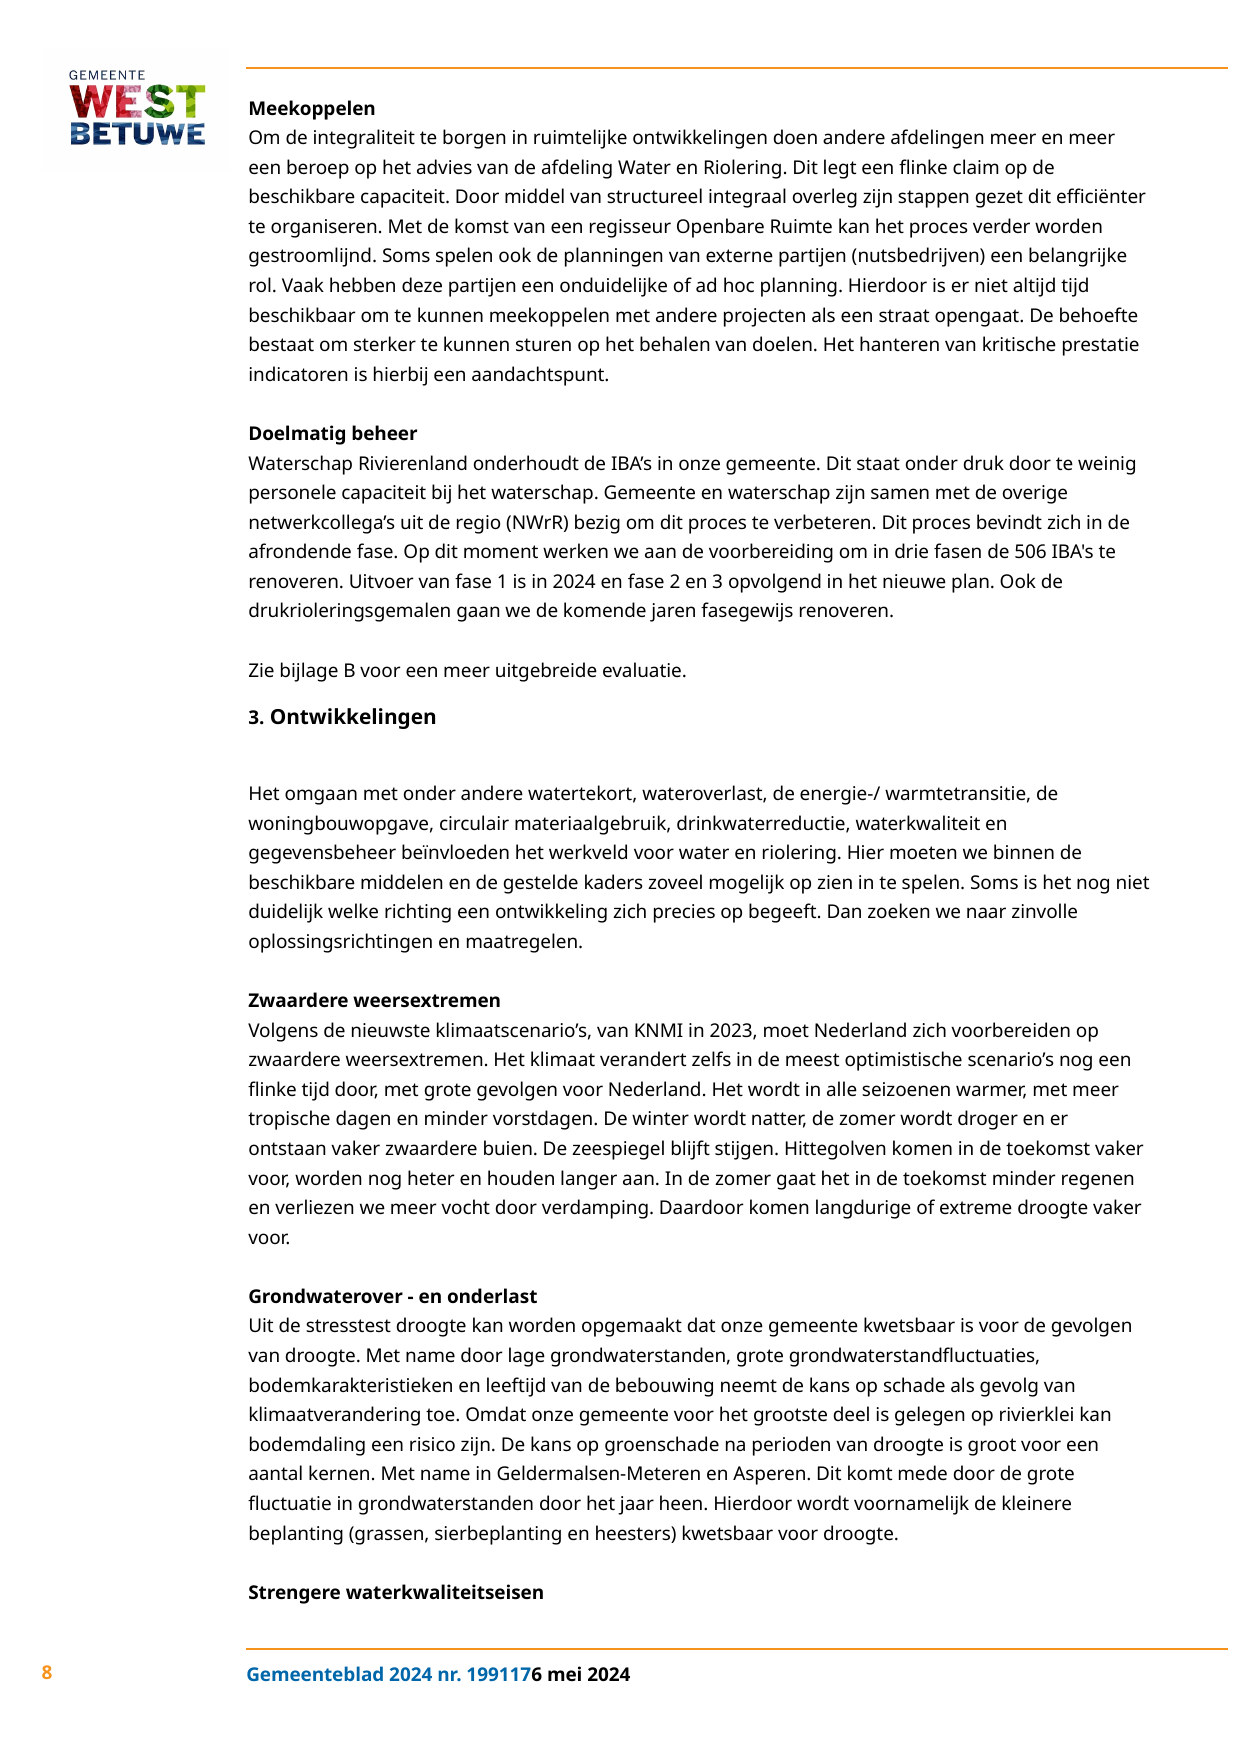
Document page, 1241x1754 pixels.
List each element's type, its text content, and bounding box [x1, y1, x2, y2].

text Zie bijlage B voor een meer uitgebreide evaluatie. [248, 657, 1152, 683]
text Zwaardere weersextremen [248, 987, 1152, 1013]
text Strengere waterkwaliteitseisen [248, 1579, 1152, 1605]
text Volgens de nieuwste klimaatscenario’s, van KNMI in 2023, moet Nederland zich voorbereiden op zwaardere weersextremen. Het klimaat verandert zelfs in de meest optimistische scenario’s nog een flinke tijd door, met grote gevolgen voor Nederland. Het wordt in alle seizoenen warmer, met meer tropische dagen en minder vorstdagen. De winter wordt natter, de zomer wordt droger en er ontstaan vaker zwaardere buien. De zeespiegel blijft stijgen. Hittegolven komen in de toekomst vaker voor, worden nog heter en houden langer aan. In de zomer gaat het in de toekomst minder regenen en verliezen we meer vocht door verdamping. Daardoor komen langdurige of extreme droogte vaker voor. [248, 1017, 1152, 1250]
text 3. Ontwikkelingen [248, 702, 1152, 731]
text Meekoppelen [248, 95, 1152, 121]
text Waterschap Rivierenland onderhoudt de IBA’s in onze gemeente. Dit staat onder druk door te weinig personele capaciteit bij het waterschap. Gemeente en waterschap zijn samen met de overige netwerkcollega’s uit de regio (NWrR) bezig om dit proces te verbeteren. Dit proces bevindt zich in de afrondende fase. Op dit moment werken we aan de voorbereiding om in drie fasen de 506 IBA's te renoveren. Uitvoer van fase 1 is in 2024 en fase 2 en 3 opvolgend in het nieuwe plan. Ook de drukrioleringsgemalen gaan we de komende jaren fasegewijs renoveren. [248, 450, 1152, 623]
text Om de integraliteit te borgen in ruimtelijke ontwikkelingen doen andere afdelingen meer en meer een beroep op het advies van de afdeling Water en Riolering. Dit legt een flinke claim op de beschikbare capaciteit. Door middel van structureel integraal overleg zijn stappen gezet dit efficiënter te organiseren. Met de komst van een regisseur Openbare Ruimte kan het proces verder worden gestroomlijnd. Soms spelen ook de planningen van externe partijen (nutsbedrijven) een belangrijke rol. Vaak hebben deze partijen een onduidelijke of ad hoc planning. Hierdoor is er niet altijd tijd beschikbaar om te kunnen meekoppelen met andere projecten als een straat opengaat. De behoefte bestaat om sterker te kunnen sturen op het behalen van doelen. Het hanteren van kritische prestatie indicatoren is hierbij een aandachtspunt. [248, 124, 1152, 387]
text Grondwaterover - en onderlast [248, 1283, 1152, 1309]
text Doelmatig beheer [248, 420, 1152, 446]
text Het omgaan met onder andere watertekort, wateroverlast, de energie-/ warmtetransitie, de woningbouwopgave, circulair materiaalgebruik, drinkwaterreductie, waterkwaliteit en gegevensbeheer beïnvloeden het werkveld voor water en riolering. Hier moeten we binnen de beschikbare middelen en de gestelde kaders zoveel mogelijk op zien in te spelen. Soms is het nog niet duidelijk welke richting een ontwikkeling zich precies op begeeft. Dan zoeken we naar zinvolle oplossingsrichtingen en maatregelen. [248, 780, 1152, 954]
text Uit de stresstest droogte kan worden opgemaakt dat onze gemeente kwetsbaar is voor de gevolgen van droogte. Met name door lage grondwaterstanden, grote grondwaterstandfluctuaties, bodemkarakteristieken en leeftijd van de bebouwing neemt de kans op schade als gevolg van klimaatverandering toe. Omdat onze gemeente voor het grootste deel is gelegen op rivierklei kan bodemdaling een risico zijn. De kans op groenschade na perioden van droogte is groot voor een aantal kernen. Met name in Geldermalsen-Meteren en Asperen. Dit komt mede door de grote fluctuatie in grondwaterstanden door het jaar heen. Hierdoor wordt voornamelijk de kleinere beplanting (grassen, sierbeplanting en heesters) kwetsbaar voor droogte. [248, 1313, 1152, 1546]
picture [41, 47, 231, 172]
